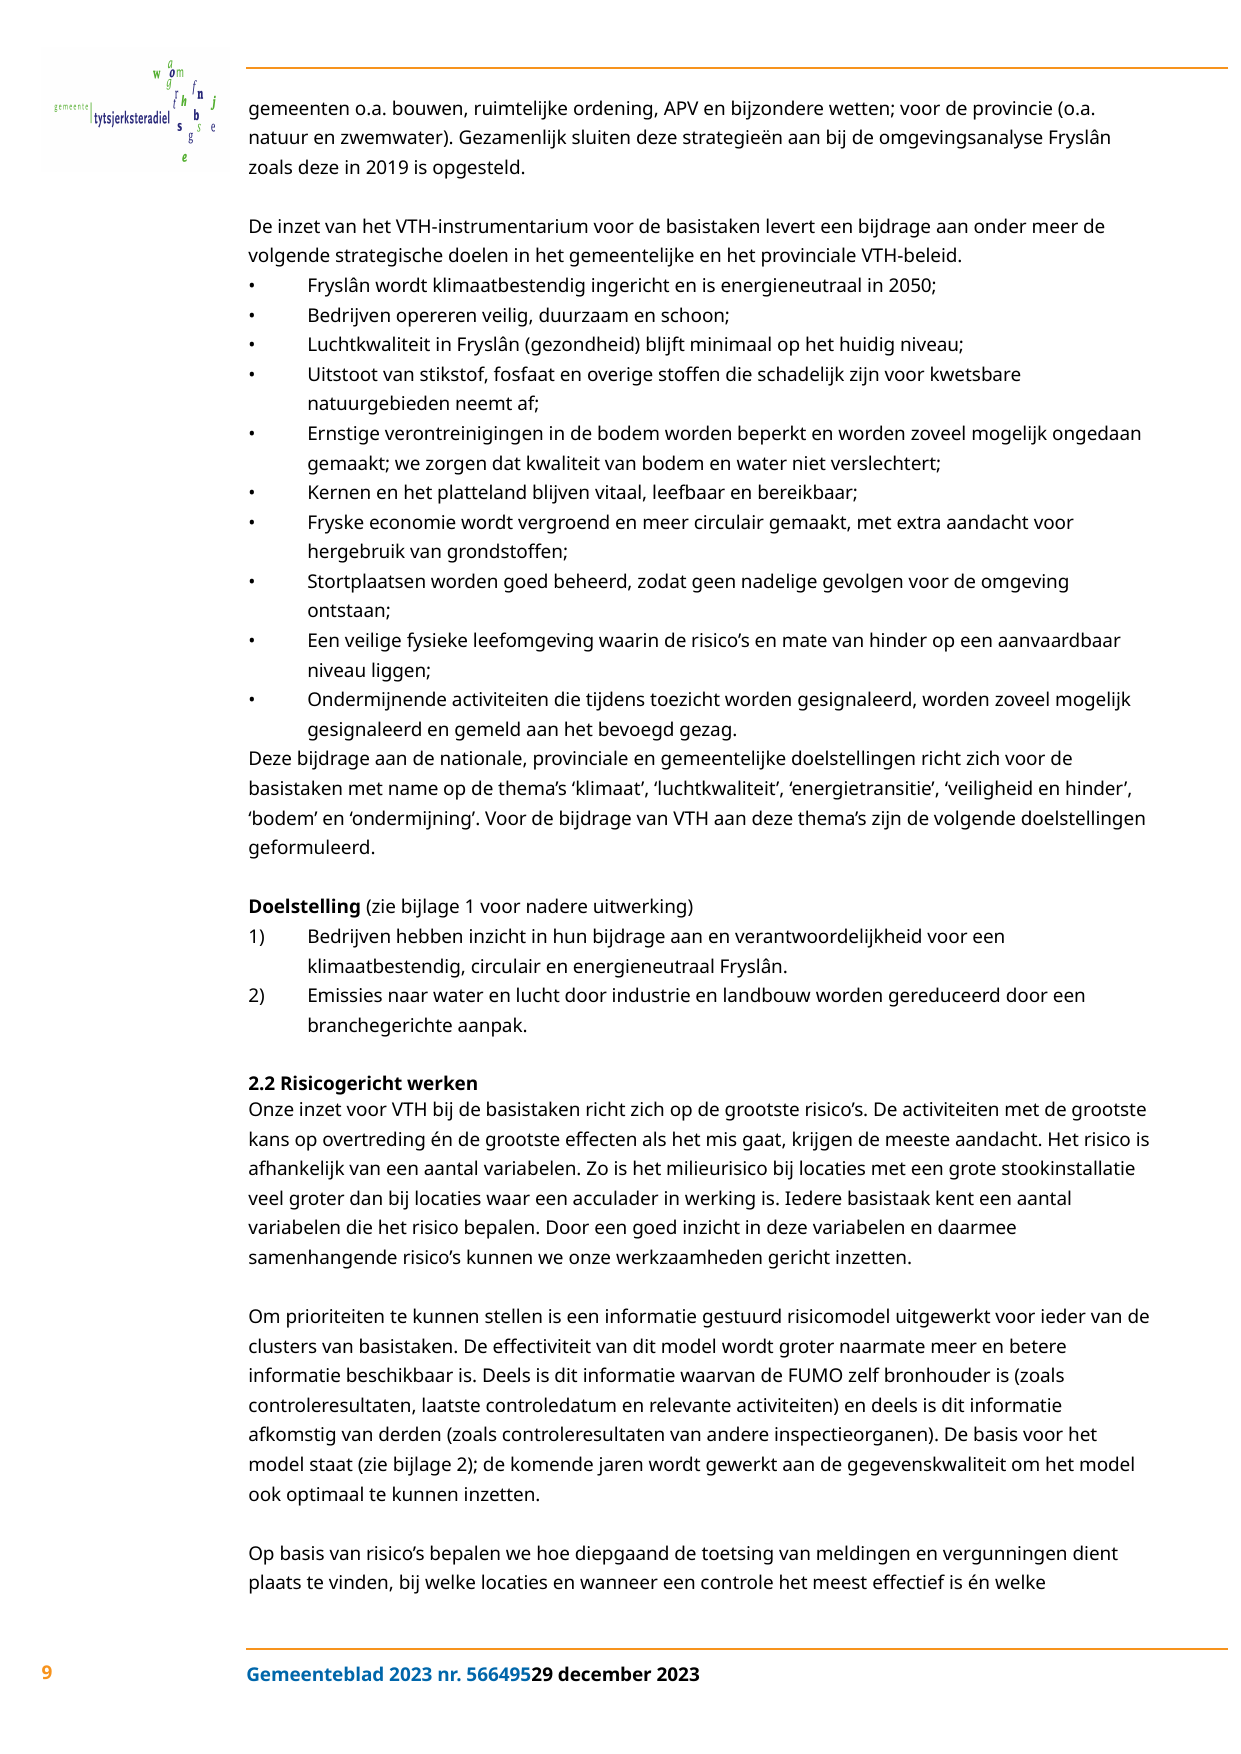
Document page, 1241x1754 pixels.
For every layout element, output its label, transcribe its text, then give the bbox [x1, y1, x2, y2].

list Bedrijven opereren veilig, duurzaam en schoon; [248, 302, 1152, 328]
list Stortplaatsen worden goed beheerd, zodat geen nadelige gevolgen voor de omgeving ontstaan; [248, 568, 1152, 623]
text Om prioriteiten te kunnen stellen is een informatie gestuurd risicomodel uitgewerkt voor ieder van de clusters van basistaken. De effectiviteit van dit model wordt groter naarmate meer en betere informatie beschikbaar is. Deels is dit informatie waarvan de FUMO zelf bronhouder is (zoals controleresultaten, laatste controledatum en relevante activiteiten) en deels is dit informatie afkomstig van derden (zoals controleresultaten van andere inspectieorganen). De basis voor het model staat (zie bijlage 2); de komende jaren wordt gewerkt aan de gegevenskwaliteit om het model ook optimaal te kunnen inzetten. [248, 1303, 1152, 1507]
picture [41, 47, 231, 172]
list Luchtkwaliteit in Fryslân (gezondheid) blijft minimaal op het huidig niveau; [248, 331, 1152, 357]
table_header Doelstelling (zie bijlage 1 voor nadere uitwerking) Bedrijven hebben inzicht in hun bijdrage aan en verantwoordelijkheid voor een klimaatbestendig, circulair en energieneutraal Fryslân. Emissies naar water en lucht door industrie en landbouw worden gereduceerd door een branchegerichte aanpak. [248, 894, 1152, 1038]
text Op basis van risico’s bepalen we hoe diepgaand de toetsing van meldingen en vergunningen dient plaats te vinden, bij welke locaties en wanneer een controle het meest effectief is én welke [248, 1540, 1152, 1595]
list Ernstige verontreinigingen in de bodem worden beperkt en worden zoveel mogelijk ongedaan gemaakt; we zorgen dat kwaliteit van bodem en water niet verslechtert; [248, 420, 1152, 476]
list Uitstoot van stikstof, fosfaat en overige stoffen die schadelijk zijn voor kwetsbare natuurgebieden neemt af; [248, 361, 1152, 416]
text gemeenten o.a. bouwen, ruimtelijke ordening, APV en bijzondere wetten; voor de provincie (o.a. natuur en zwemwater). Gezamenlijk sluiten deze strategieën aan bij de omgevingsanalyse Fryslân zoals deze in 2019 is opgesteld. [248, 95, 1152, 180]
list Kernen en het platteland blijven vitaal, leefbaar en bereikbaar; [248, 479, 1152, 505]
text Onze inzet voor VTH bij de basistaken richt zich op de grootste risico’s. De activiteiten met de grootste kans op overtreding én de grootste effecten als het mis gaat, krijgen de meeste aandacht. Het risico is afhankelijk van een aantal variabelen. Zo is het milieurisico bij locaties met een grote stookinstallatie veel groter dan bij locaties waar een acculader in werking is. Iedere basistaak kent een aantal variabelen die het risico bepalen. Door een goed inzicht in deze variabelen en daarmee samenhangende risico’s kunnen we onze werkzaamheden gericht inzetten. [248, 1096, 1152, 1270]
text Deze bijdrage aan de nationale, provinciale en gemeentelijke doelstellingen richt zich voor de basistaken met name op de thema’s ‘klimaat’, ‘luchtkwaliteit’, ‘energietransitie’, ‘veiligheid en hinder’, ‘bodem’ en ‘ondermijning’. Voor de bijdrage van VTH aan deze thema’s zijn de volgende doelstellingen geformuleerd. [248, 746, 1152, 860]
list Fryske economie wordt vergroend en meer circulair gemaakt, met extra aandacht voor hergebruik van grondstoffen; [248, 509, 1152, 564]
text De inzet van het VTH-instrumentarium voor de basistaken levert een bijdrage aan onder meer de volgende strategische doelen in het gemeentelijke en het provinciale VTH-beleid. [248, 213, 1152, 268]
list Fryslân wordt klimaatbestendig ingericht en is energieneutraal in 2050; [248, 272, 1152, 298]
list Een veilige fysieke leefomgeving waarin de risico’s en mate van hinder op een aanvaardbaar niveau liggen; [248, 627, 1152, 683]
list Ondermijnende activiteiten die tijdens toezicht worden gesignaleerd, worden zoveel mogelijk gesignaleerd en gemeld aan het bevoegd gezag. [248, 686, 1152, 742]
text 2.2 Risicogericht werken [248, 1071, 1152, 1096]
